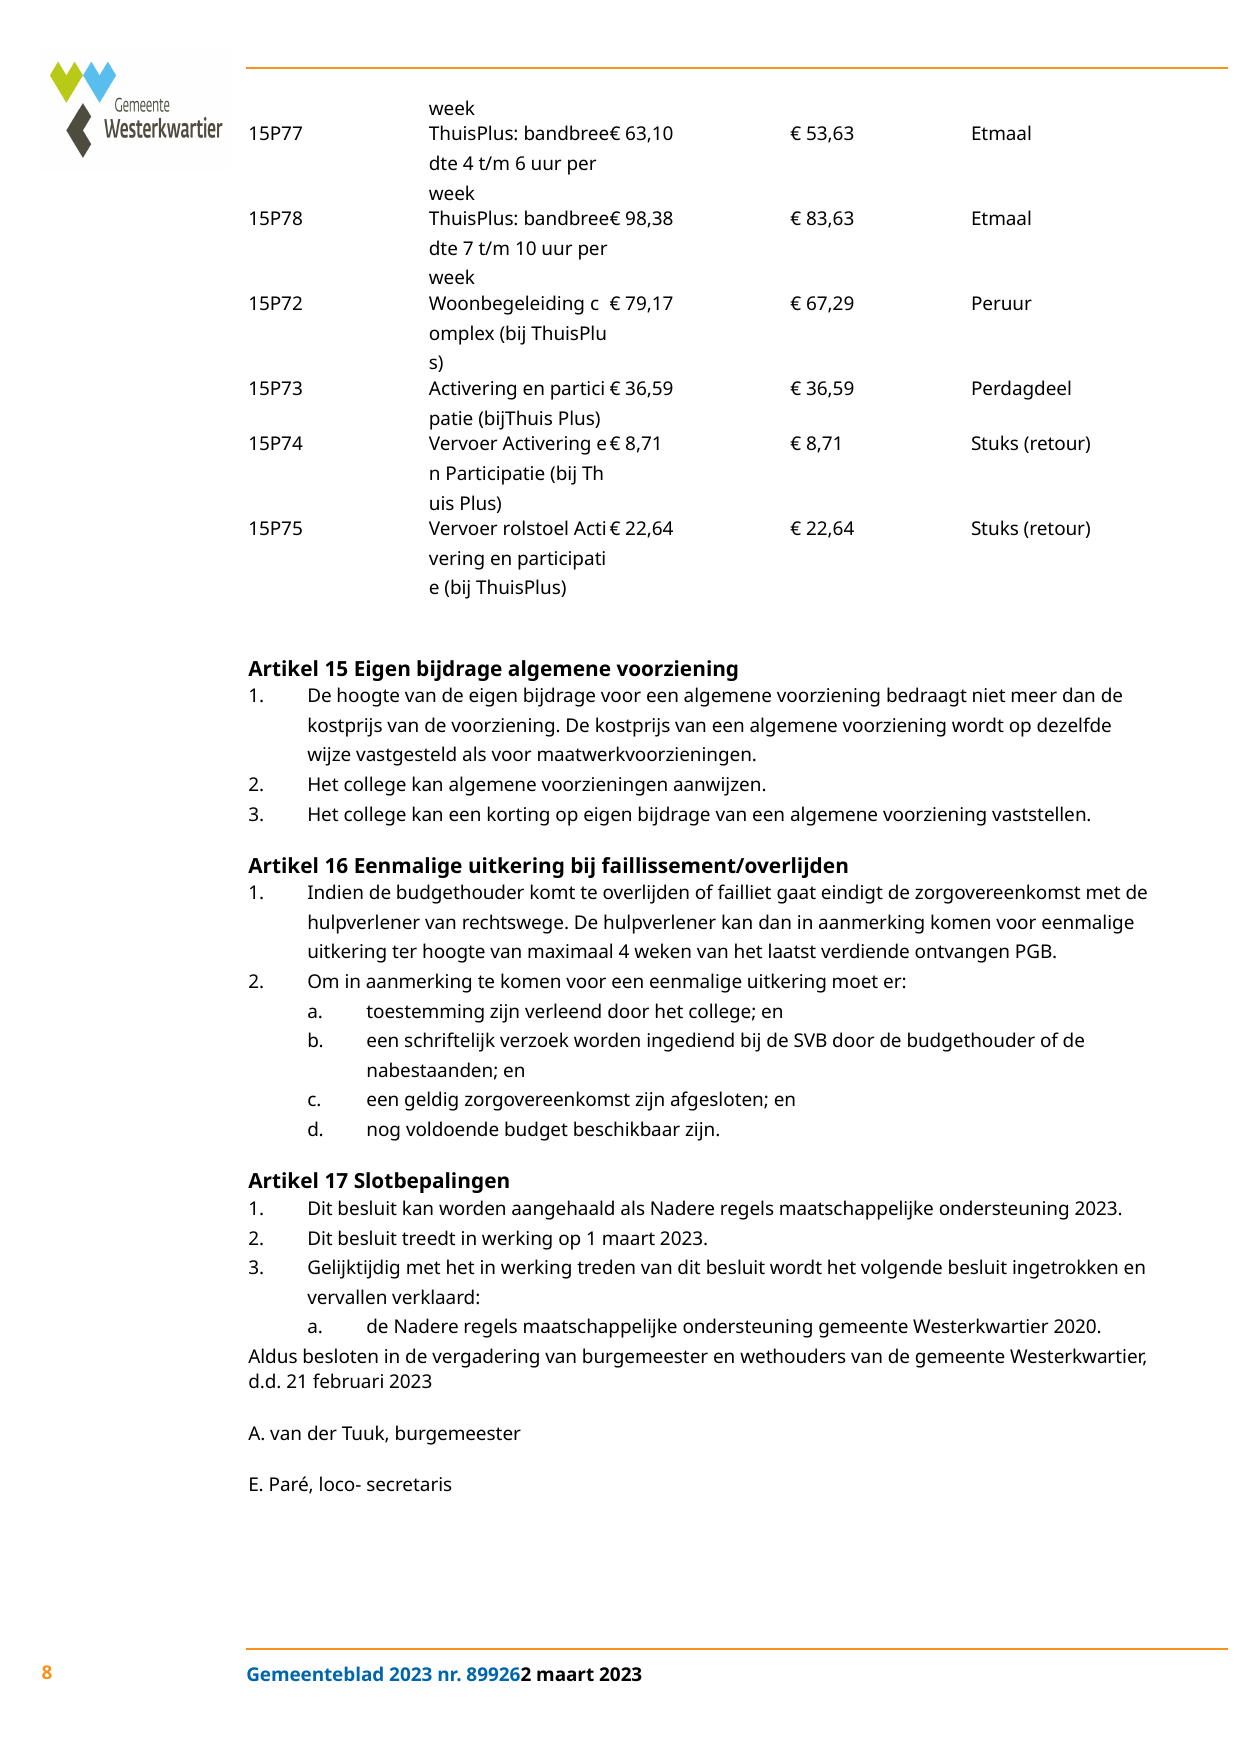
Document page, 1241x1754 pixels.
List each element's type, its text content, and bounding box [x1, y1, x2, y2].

list Dit besluit kan worden aangehaald als Nadere regels maatschappelijke ondersteuning 2023. [248, 1195, 1152, 1221]
list Het college kan algemene voorzieningen aanwijzen. [248, 771, 1152, 797]
table_cell € 63,10 [609, 121, 790, 205]
list de Nadere regels maatschappelijke ondersteuning gemeente Westerkwartier 2020. [307, 1313, 1152, 1339]
table_cell € 8,71 [609, 431, 790, 515]
table_cell week [429, 95, 609, 121]
table_cell Activering en participatie (bijThuis Plus) [429, 375, 609, 431]
table_cell 15P73 [248, 375, 429, 431]
table_cell [790, 95, 971, 121]
picture [41, 47, 231, 172]
table_cell € 22,64 [609, 515, 790, 600]
table_cell € 36,59 [609, 375, 790, 431]
table_cell Stuks (retour) [971, 431, 1152, 515]
text Artikel 17 Slotbepalingen [248, 1167, 1152, 1195]
table_cell 15P78 [248, 205, 429, 290]
list een schriftelijk verzoek worden ingediend bij de SVB door de budgethouder of de nabestaanden; en [307, 1027, 1152, 1083]
text Artikel 15 Eigen bijdrage algemene voorziening [248, 654, 1152, 682]
table_cell 15P77 [248, 121, 429, 205]
table_cell Etmaal [971, 205, 1152, 290]
table_cell € 22,64 [790, 515, 971, 600]
table_cell [609, 95, 790, 121]
table_cell € 98,38 [609, 205, 790, 290]
table_cell 15P75 [248, 515, 429, 600]
list toestemming zijn verleend door het college; en [307, 998, 1152, 1024]
table_cell ThuisPlus: bandbreedte 7 t/m 10 uur perweek [429, 205, 609, 290]
table_cell Vervoer rolstoel Activering en participatie (bij ThuisPlus) [429, 515, 609, 600]
table_cell Peruur [971, 290, 1152, 375]
table_cell [971, 95, 1152, 121]
table_cell € 83,63 [790, 205, 971, 290]
table_cell Etmaal [971, 121, 1152, 205]
table_cell € 36,59 [790, 375, 971, 431]
list nog voldoende budget beschikbaar zijn. [307, 1116, 1152, 1142]
table_cell Woonbegeleiding complex (bij ThuisPlus) [429, 290, 609, 375]
table_cell ThuisPlus: bandbreedte 4 t/m 6 uur per week [429, 121, 609, 205]
table_cell 15P74 [248, 431, 429, 515]
text E. Paré, loco- secretaris [248, 1472, 1152, 1497]
list Indien de budgethouder komt te overlijden of failliet gaat eindigt de zorgovereenkomst met de hulpverlener van rechtswege. De hulpverlener kan dan in aanmerking komen voor eenmalige uitkering ter hoogte van maximaal 4 weken van het laatst verdiende ontvangen PGB. [248, 879, 1152, 964]
table_cell Perdagdeel [971, 375, 1152, 431]
table_cell 15P72 [248, 290, 429, 375]
list Gelijktijdig met het in werking treden van dit besluit wordt het volgende besluit ingetrokken en vervallen verklaard: [248, 1254, 1152, 1309]
list Het college kan een korting op eigen bijdrage van een algemene voorziening vaststellen. [248, 801, 1152, 826]
text Aldus besloten in de vergadering van burgemeester en wethouders van de gemeente Westerkwartier, d.d. 21 februari 2023 [248, 1343, 1152, 1394]
table_cell [248, 95, 429, 121]
table_cell € 53,63 [790, 121, 971, 205]
text A. van der Tuuk, burgemeester [248, 1420, 1152, 1446]
list een geldig zorgovereenkomst zijn afgesloten; en [307, 1087, 1152, 1112]
table_cell Vervoer Activering en Participatie (bij Thuis Plus) [429, 431, 609, 515]
table_cell € 79,17 [609, 290, 790, 375]
list Om in aanmerking te komen voor een eenmalige uitkering moet er: [248, 968, 1152, 994]
text Artikel 16 Eenmalige uitkering bij faillissement/overlijden [248, 851, 1152, 879]
list De hoogte van de eigen bijdrage voor een algemene voorziening bedraagt niet meer dan de kostprijs van de voorziening. De kostprijs van een algemene voorziening wordt op dezelfde wijze vastgesteld als voor maatwerkvoorzieningen. [248, 682, 1152, 767]
list Dit besluit treedt in werking op 1 maart 2023. [248, 1225, 1152, 1250]
table_cell € 67,29 [790, 290, 971, 375]
table_cell Stuks (retour) [971, 515, 1152, 600]
table_cell € 8,71 [790, 431, 971, 515]
